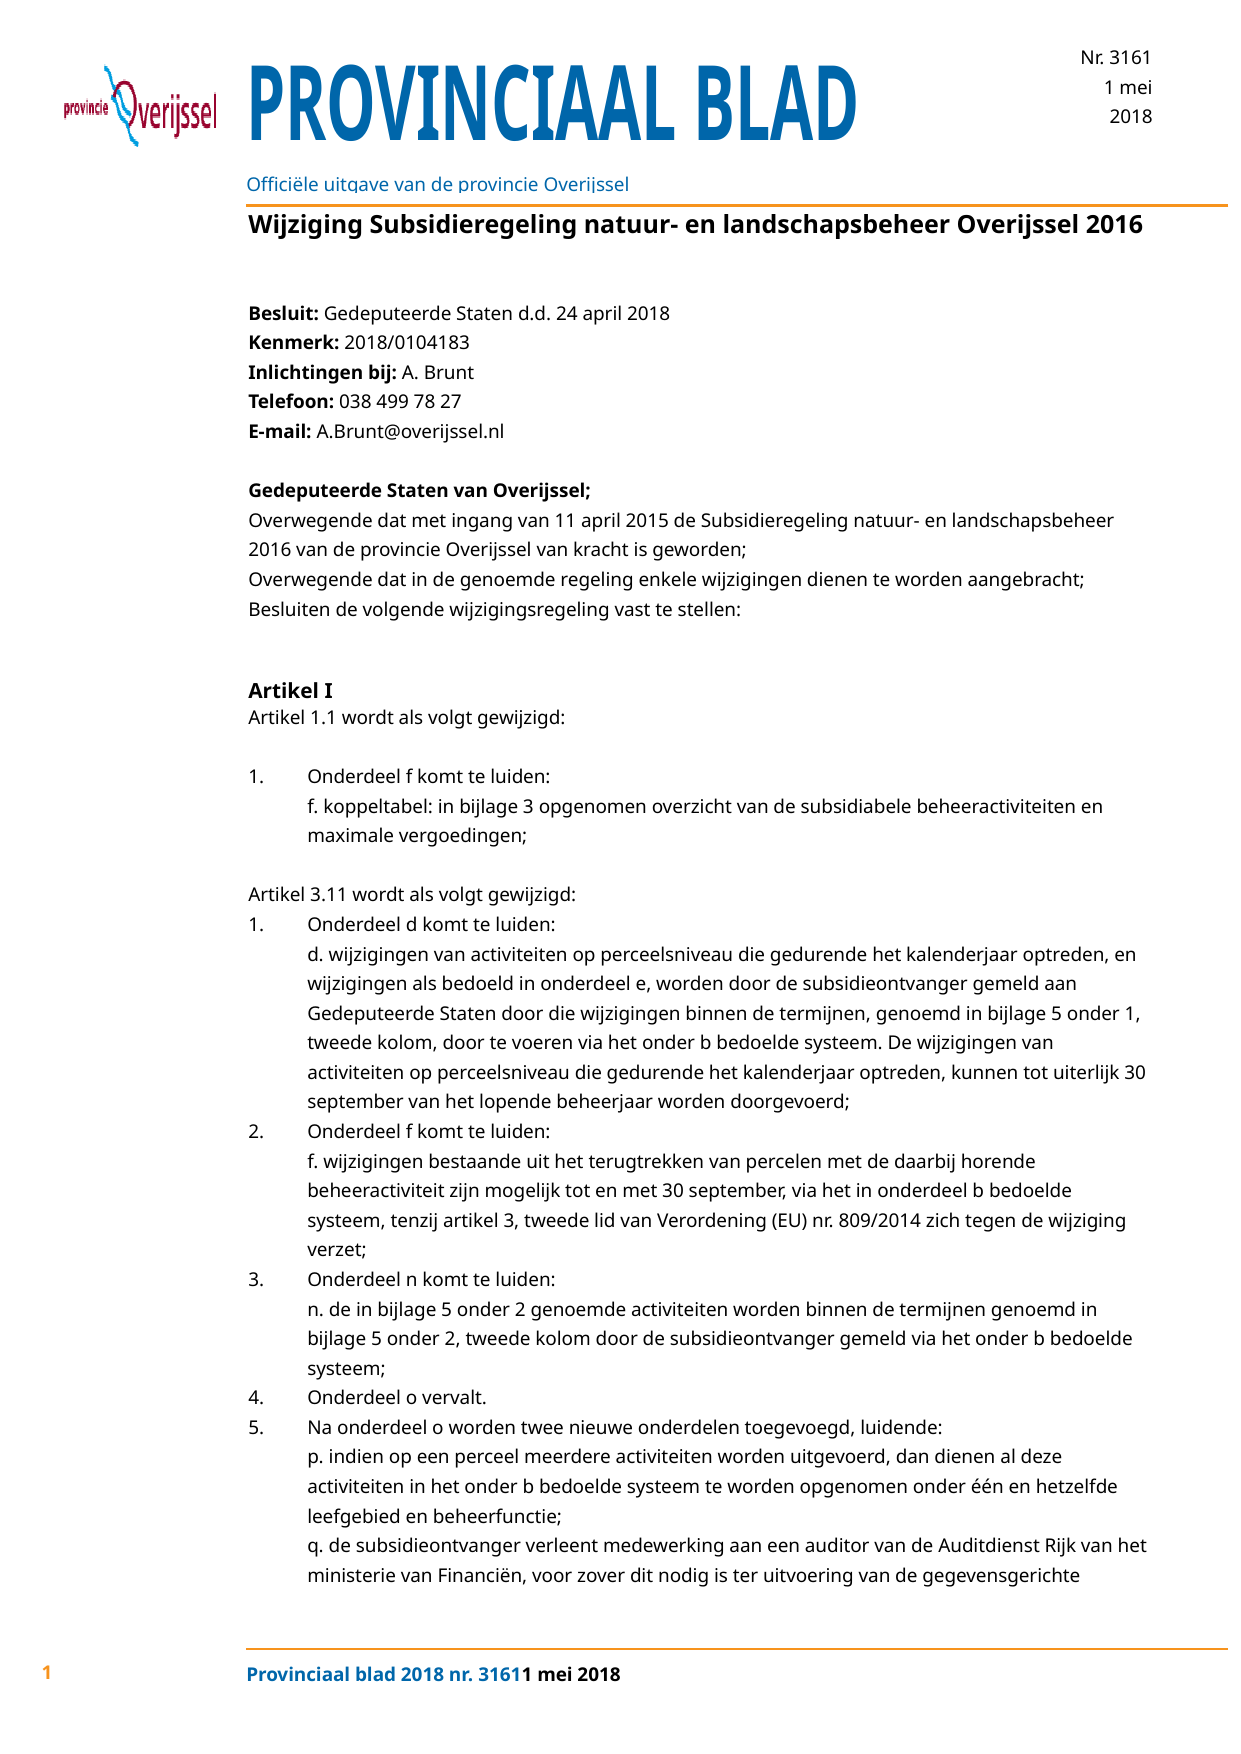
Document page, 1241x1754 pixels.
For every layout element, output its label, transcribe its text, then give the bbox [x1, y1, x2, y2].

text Artikel 1.1 wordt als volgt gewijzigd: [248, 704, 1152, 730]
list f. wijzigingen bestaande uit het terugtrekken van percelen met de daarbij horende beheeractiviteit zijn mogelijk tot en met 30 september, via het in onderdeel b bedoelde systeem, tenzij artikel 3, tweede lid van Verordening (EU) nr. 809/2014 zich tegen de wijziging verzet; [248, 1148, 1152, 1262]
list Onderdeel f komt te luiden: [248, 763, 1152, 789]
list d. wijzigingen van activiteiten op perceelsniveau die gedurende het kalenderjaar optreden, en wijzigingen als bedoeld in onderdeel e, worden door de subsidieontvanger gemeld aan Gedeputeerde Staten door die wijzigingen binnen de termijnen, genoemd in bijlage 5 onder 1, tweede kolom, door te voeren via het onder b bedoelde systeem. De wijzigingen van activiteiten op perceelsniveau die gedurende het kalenderjaar optreden, kunnen tot uiterlijk 30 september van het lopende beheerjaar worden doorgevoerd; [248, 941, 1152, 1114]
text Wijziging Subsidieregeling natuur- en landschapsbeheer Overijssel 2016 [248, 207, 1152, 241]
text Kenmerk: 2018/0104183 [248, 329, 1152, 355]
list Onderdeel n komt te luiden: [248, 1266, 1152, 1292]
list n. de in bijlage 5 onder 2 genoemde activiteiten worden binnen de termijnen genoemd in bijlage 5 onder 2, tweede kolom door de subsidieontvanger gemeld via het onder b bedoelde systeem; [248, 1296, 1152, 1381]
list Onderdeel d komt te luiden: [248, 911, 1152, 937]
text Overwegende dat met ingang van 11 april 2015 de Subsidieregeling natuur- en landschapsbeheer 2016 van de provincie Overijssel van kracht is geworden; [248, 507, 1152, 562]
text Inlichtingen bij: A. Brunt [248, 359, 1152, 385]
text Overwegende dat in de genoemde regeling enkele wijzigingen dienen te worden aangebracht; [248, 566, 1152, 592]
list Onderdeel f komt te luiden: [248, 1118, 1152, 1144]
list Onderdeel o vervalt. [248, 1384, 1152, 1410]
list f. koppeltabel: in bijlage 3 opgenomen overzicht van de subsidiabele beheeractiviteiten en maximale vergoedingen; [248, 793, 1152, 848]
list Na onderdeel o worden twee nieuwe onderdelen toegevoegd, luidende: [248, 1414, 1152, 1440]
text Gedeputeerde Staten van Overijssel; [248, 477, 1152, 503]
text Telefoon: 038 499 78 27 [248, 389, 1152, 414]
picture [41, 47, 231, 172]
text Besluiten de volgende wijzigingsregeling vast te stellen: [248, 596, 1152, 621]
list q. de subsidieontvanger verleent medewerking aan een auditor van de Auditdienst Rijk van het ministerie van Financiën, voor zover dit nodig is ter uitvoering van de gegevensgerichte [248, 1532, 1152, 1588]
text Besluit: Gedeputeerde Staten d.d. 24 april 2018 [248, 300, 1152, 326]
text E-mail: A.Brunt@overijssel.nl [248, 418, 1152, 444]
list p. indien op een perceel meerdere activiteiten worden uitgevoerd, dan dienen al deze activiteiten in het onder b bedoelde systeem te worden opgenomen onder één en hetzelfde leefgebied en beheerfunctie; [248, 1444, 1152, 1529]
text Artikel I [248, 676, 1152, 704]
text Artikel 3.11 wordt als volgt gewijzigd: [248, 882, 1152, 907]
